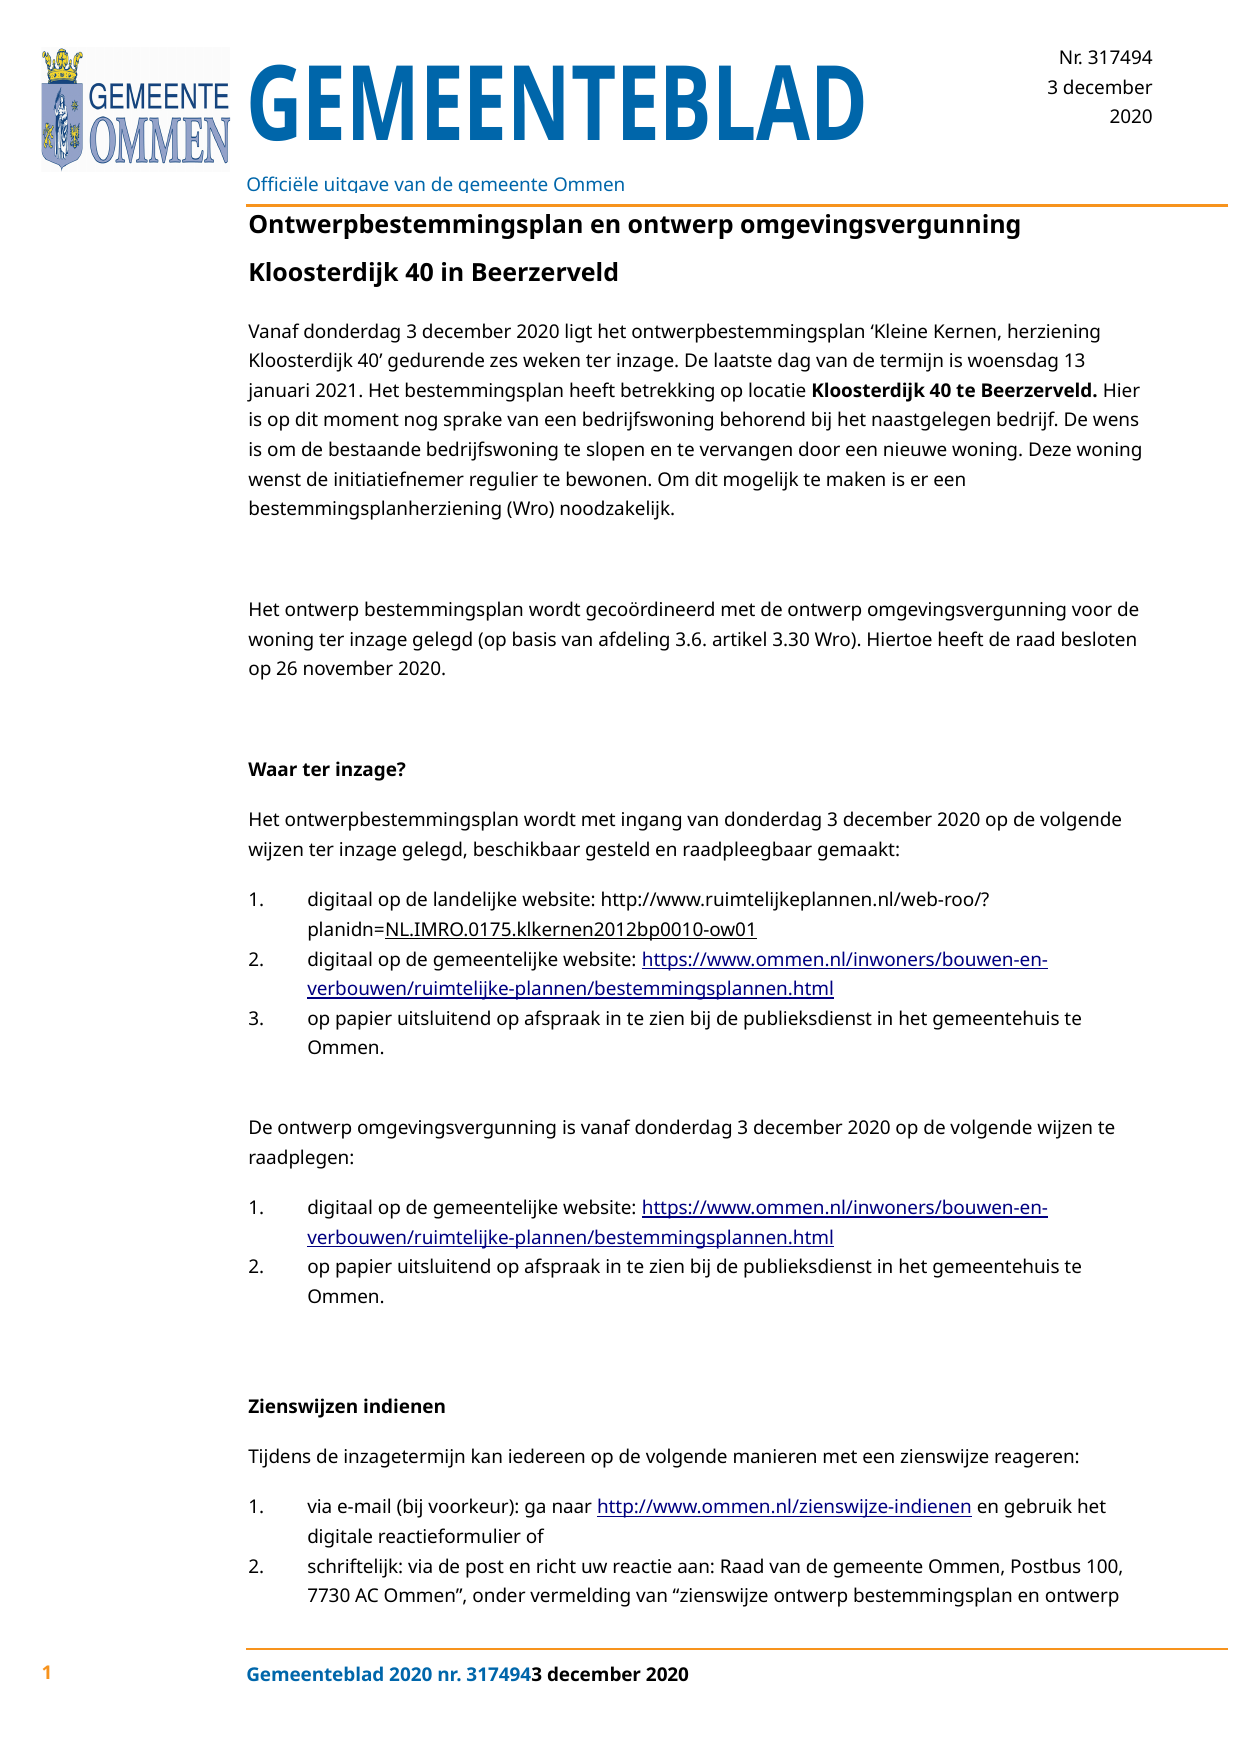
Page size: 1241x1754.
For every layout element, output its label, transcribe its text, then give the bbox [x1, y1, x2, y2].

text Vanaf donderdag 3 december 2020 ligt het ontwerpbestemmingsplan ‘Kleine Kernen, herziening Kloosterdijk 40’ gedurende zes weken ter inzage. De laatste dag van de termijn is woensdag 13 januari 2021. Het bestemmingsplan heeft betrekking op locatie Kloosterdijk 40 te Beerzerveld. Hier is op dit moment nog sprake van een bedrijfswoning behorend bij het naastgelegen bedrijf. De wens is om de bestaande bedrijfswoning te slopen en te vervangen door een nieuwe woning. Deze woning wenst de initiatiefnemer regulier te bewonen. Om dit mogelijk te maken is er een bestemmingsplanherziening (Wro) noodzakelijk. [248, 318, 1152, 521]
picture [41, 47, 231, 172]
list schriftelijk: via de post en richt uw reactie aan: Raad van de gemeente Ommen, Postbus 100, 7730 AC Ommen”, onder vermelding van “zienswijze ontwerp bestemmingsplan en ontwerp [248, 1553, 1152, 1608]
list op papier uitsluitend op afspraak in te zien bij de publieksdienst in het gemeentehuis te Ommen. [248, 1005, 1152, 1060]
text Waar ter inzage? [248, 756, 1152, 782]
text Zienswijzen indienen [248, 1393, 1152, 1419]
list digitaal op de landelijke website: http://www.ruimtelijkeplannen.nl/web-roo/?planidn=NL.IMRO.0175.klkernen2012bp0010-ow01 [248, 887, 1152, 942]
list digitaal op de gemeentelijke website: https://www.ommen.nl/inwoners/bouwen-en-verbouwen/ruimtelijke-plannen/bestemmingsplannen.html [248, 1194, 1152, 1250]
list via e-mail (bij voorkeur): ga naar http://www.ommen.nl/zienswijze-indienen en gebruik het digitale reactieformulier of [248, 1494, 1152, 1549]
list op papier uitsluitend op afspraak in te zien bij de publieksdienst in het gemeentehuis te Ommen. [248, 1254, 1152, 1309]
text Het ontwerpbestemmingsplan wordt met ingang van donderdag 3 december 2020 op de volgende wijzen ter inzage gelegd, beschikbaar gesteld en raadpleegbaar gemaakt: [248, 807, 1152, 862]
text Ontwerpbestemmingsplan en ontwerp omgevingsvergunning Kloosterdijk 40 in Beerzerveld [248, 207, 1152, 288]
text Tijdens de inzagetermijn kan iedereen op de volgende manieren met een zienswijze reageren: [248, 1443, 1152, 1469]
text Het ontwerp bestemmingsplan wordt gecoördineerd met de ontwerp omgevingsvergunning voor de woning ter inzage gelegd (op basis van afdeling 3.6. artikel 3.30 Wro). Hiertoe heeft de raad besloten op 26 november 2020. [248, 596, 1152, 681]
list digitaal op de gemeentelijke website: https://www.ommen.nl/inwoners/bouwen-en-verbouwen/ruimtelijke-plannen/bestemmingsplannen.html [248, 946, 1152, 1001]
text De ontwerp omgevingsvergunning is vanaf donderdag 3 december 2020 op de volgende wijzen te raadplegen: [248, 1114, 1152, 1170]
